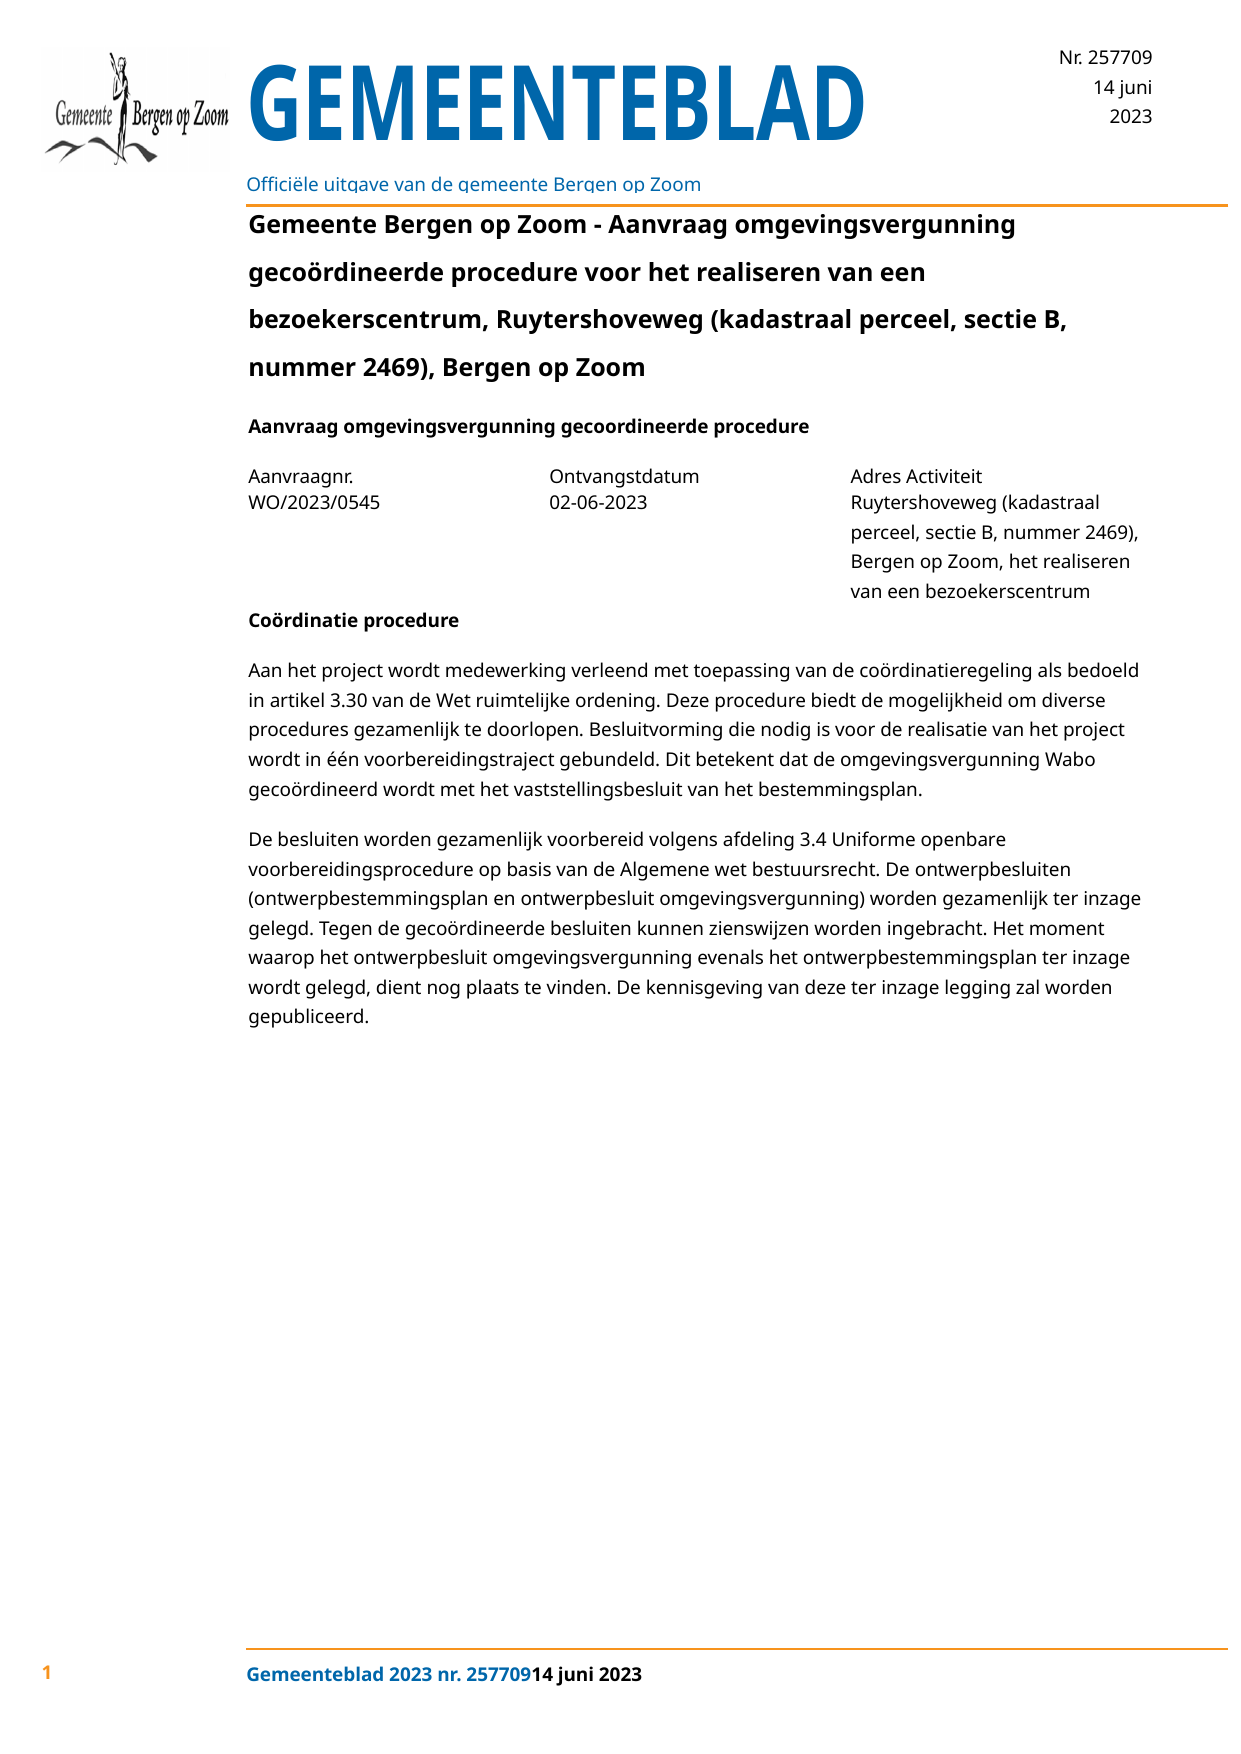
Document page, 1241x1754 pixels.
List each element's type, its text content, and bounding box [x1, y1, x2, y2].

text Coördinatie procedure [248, 607, 1152, 633]
table_cell Ruytershoveweg (kadastraal perceel, sectie B, nummer 2469), Bergen op Zoom, het realiseren van een bezoekerscentrum [850, 489, 1152, 604]
text De besluiten worden gezamenlijk voorbereid volgens afdeling 3.4 Uniforme openbare voorbereidingsprocedure op basis van de Algemene wet bestuursrecht. De ontwerpbesluiten (ontwerpbestemmingsplan en ontwerpbesluit omgevingsvergunning) worden gezamenlijk ter inzage gelegd. Tegen de gecoördineerde besluiten kunnen zienswijzen worden ingebracht. Het moment waarop het ontwerpbesluit omgevingsvergunning evenals het ontwerpbestemmingsplan ter inzage wordt gelegd, dient nog plaats te vinden. De kennisgeving van deze ter inzage legging zal worden gepubliceerd. [248, 826, 1152, 1029]
picture [41, 47, 231, 172]
text Aanvraag omgevingsvergunning gecoordineerde procedure [248, 413, 1152, 439]
table_cell 02-06-2023 [549, 489, 850, 604]
text Gemeente Bergen op Zoom - Aanvraag omgevingsvergunning gecoördineerde procedure voor het realiseren van een bezoekerscentrum, Ruytershoveweg (kadastraal perceel, sectie B, nummer 2469), Bergen op Zoom [248, 207, 1152, 384]
table_cell WO/2023/0545 [248, 489, 549, 604]
table_header Adres Activiteit [850, 464, 1152, 489]
text Aan het project wordt medewerking verleend met toepassing van de coördinatieregeling als bedoeld in artikel 3.30 van de Wet ruimtelijke ordening. Deze procedure biedt de mogelijkheid om diverse procedures gezamenlijk te doorlopen. Besluitvorming die nodig is voor de realisatie van het project wordt in één voorbereidingstraject gebundeld. Dit betekent dat de omgevingsvergunning Wabo gecoördineerd wordt met het vaststellingsbesluit van het bestemmingsplan. [248, 657, 1152, 802]
table_header Ontvangstdatum [549, 464, 850, 489]
table_header Aanvraagnr. [248, 464, 549, 489]
